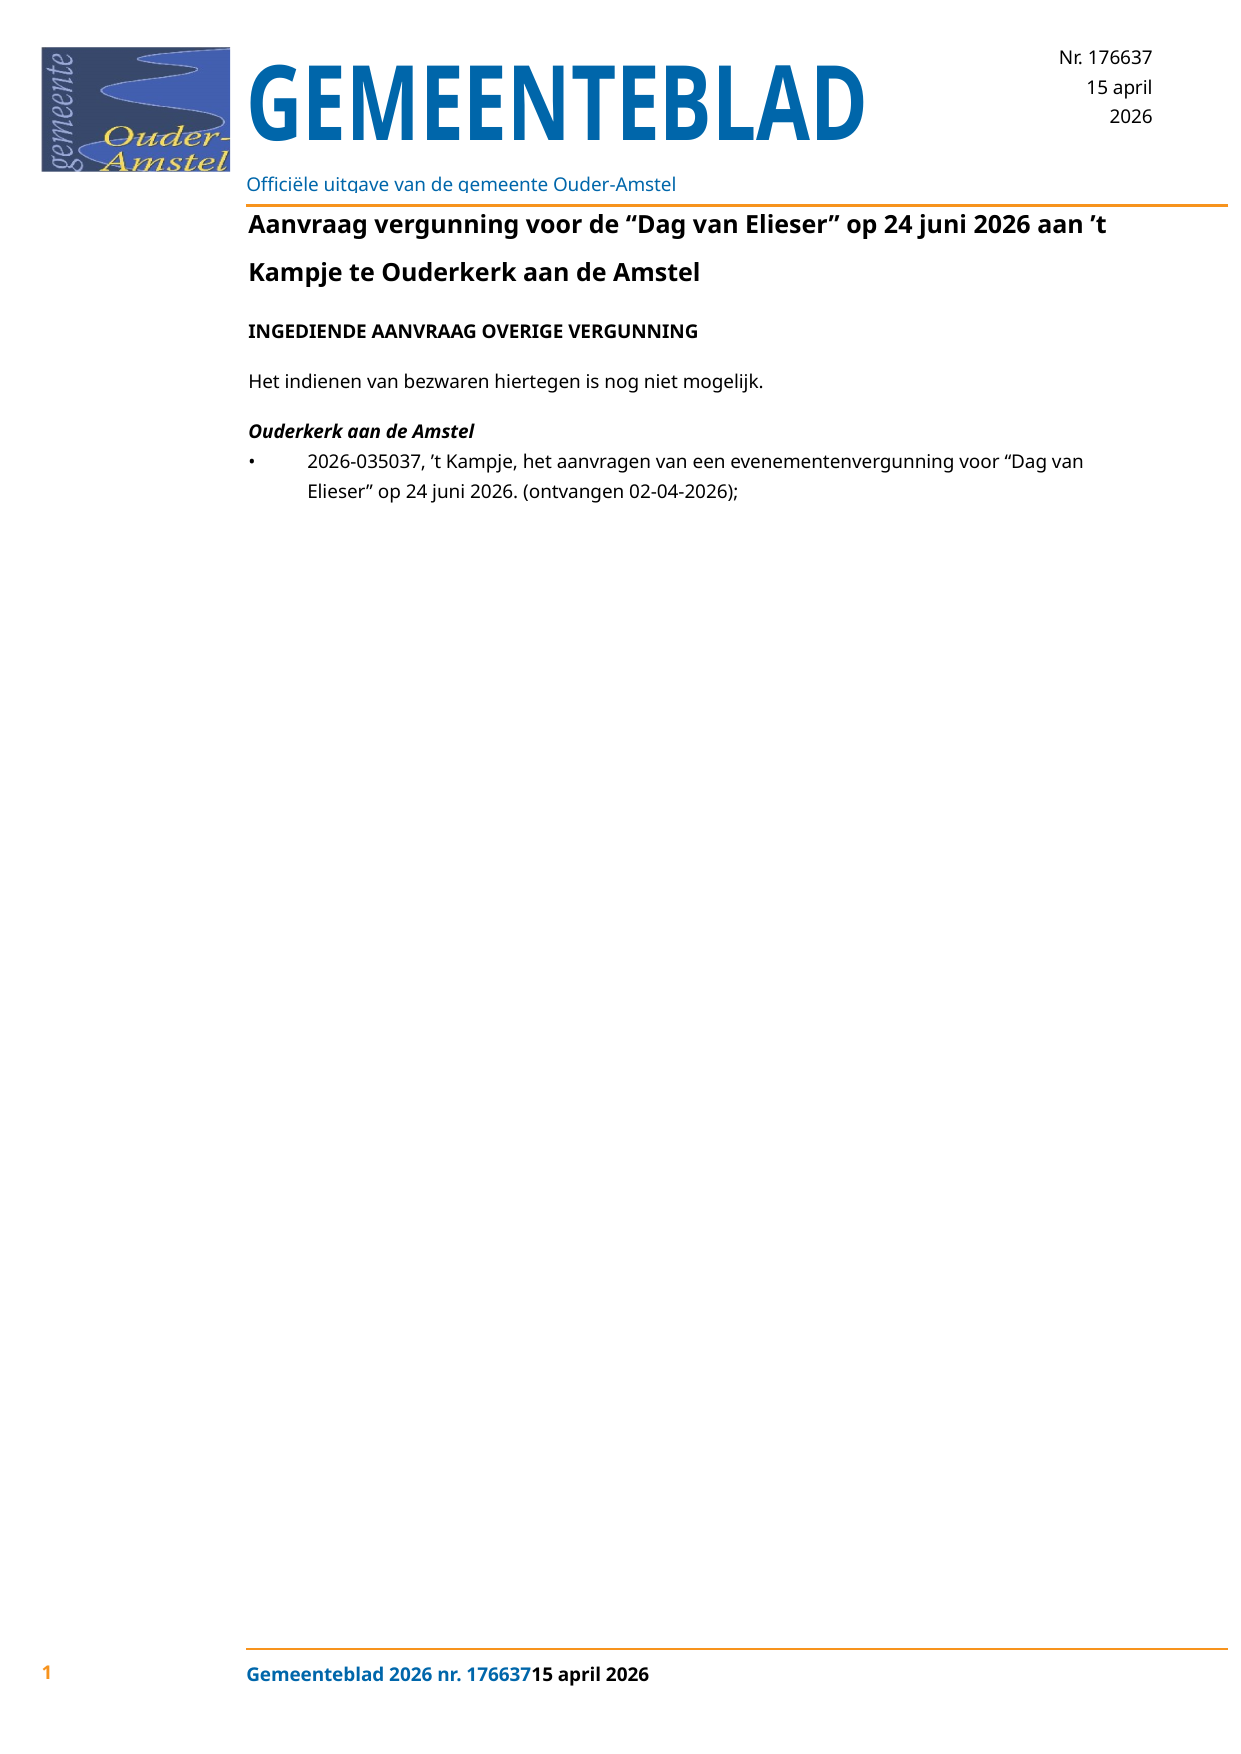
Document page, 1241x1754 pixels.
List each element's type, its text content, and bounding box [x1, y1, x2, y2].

text INGEDIENDE AANVRAAG OVERIGE VERGUNNING [248, 318, 1152, 344]
text Aanvraag vergunning voor de “Dag van Elieser” op 24 juni 2026 aan ’t Kampje te Ouderkerk aan de Amstel [248, 207, 1152, 288]
text Ouderkerk aan de Amstel [248, 419, 1152, 444]
picture [41, 47, 231, 172]
list 2026-035037, ’t Kampje, het aanvragen van een evenementenvergunning voor “Dag van Elieser” op 24 juni 2026. (ontvangen 02-04-2026); [248, 448, 1152, 504]
text Het indienen van bezwaren hiertegen is nog niet mogelijk. [248, 368, 1152, 394]
